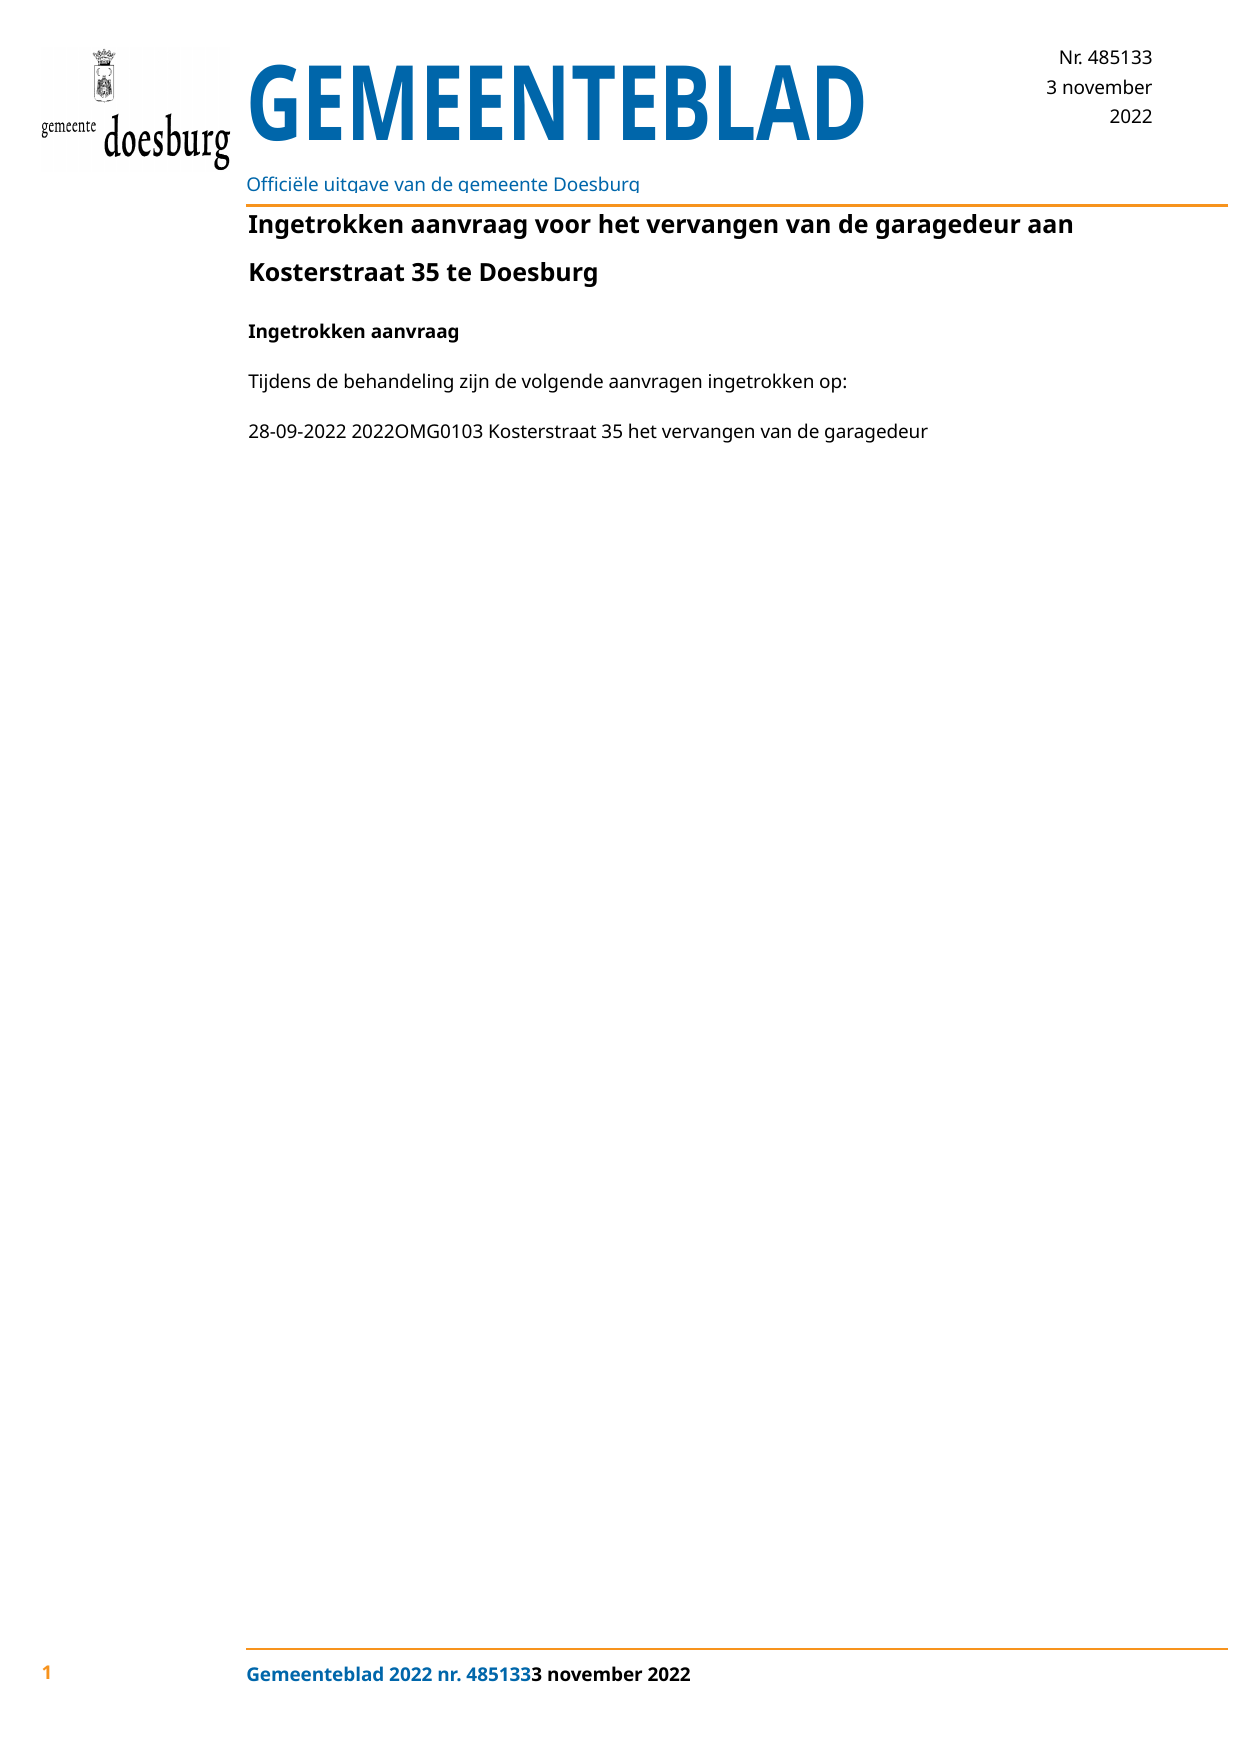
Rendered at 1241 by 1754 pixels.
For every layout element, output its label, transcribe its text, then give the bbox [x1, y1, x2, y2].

text 28-09-2022 2022OMG0103 Kosterstraat 35 het vervangen van de garagedeur [248, 419, 1152, 444]
text Ingetrokken aanvraag [248, 318, 1152, 344]
text Tijdens de behandeling zijn de volgende aanvragen ingetrokken op: [248, 368, 1152, 394]
picture [41, 47, 231, 172]
text Ingetrokken aanvraag voor het vervangen van de garagedeur aan Kosterstraat 35 te Doesburg [248, 207, 1152, 288]
